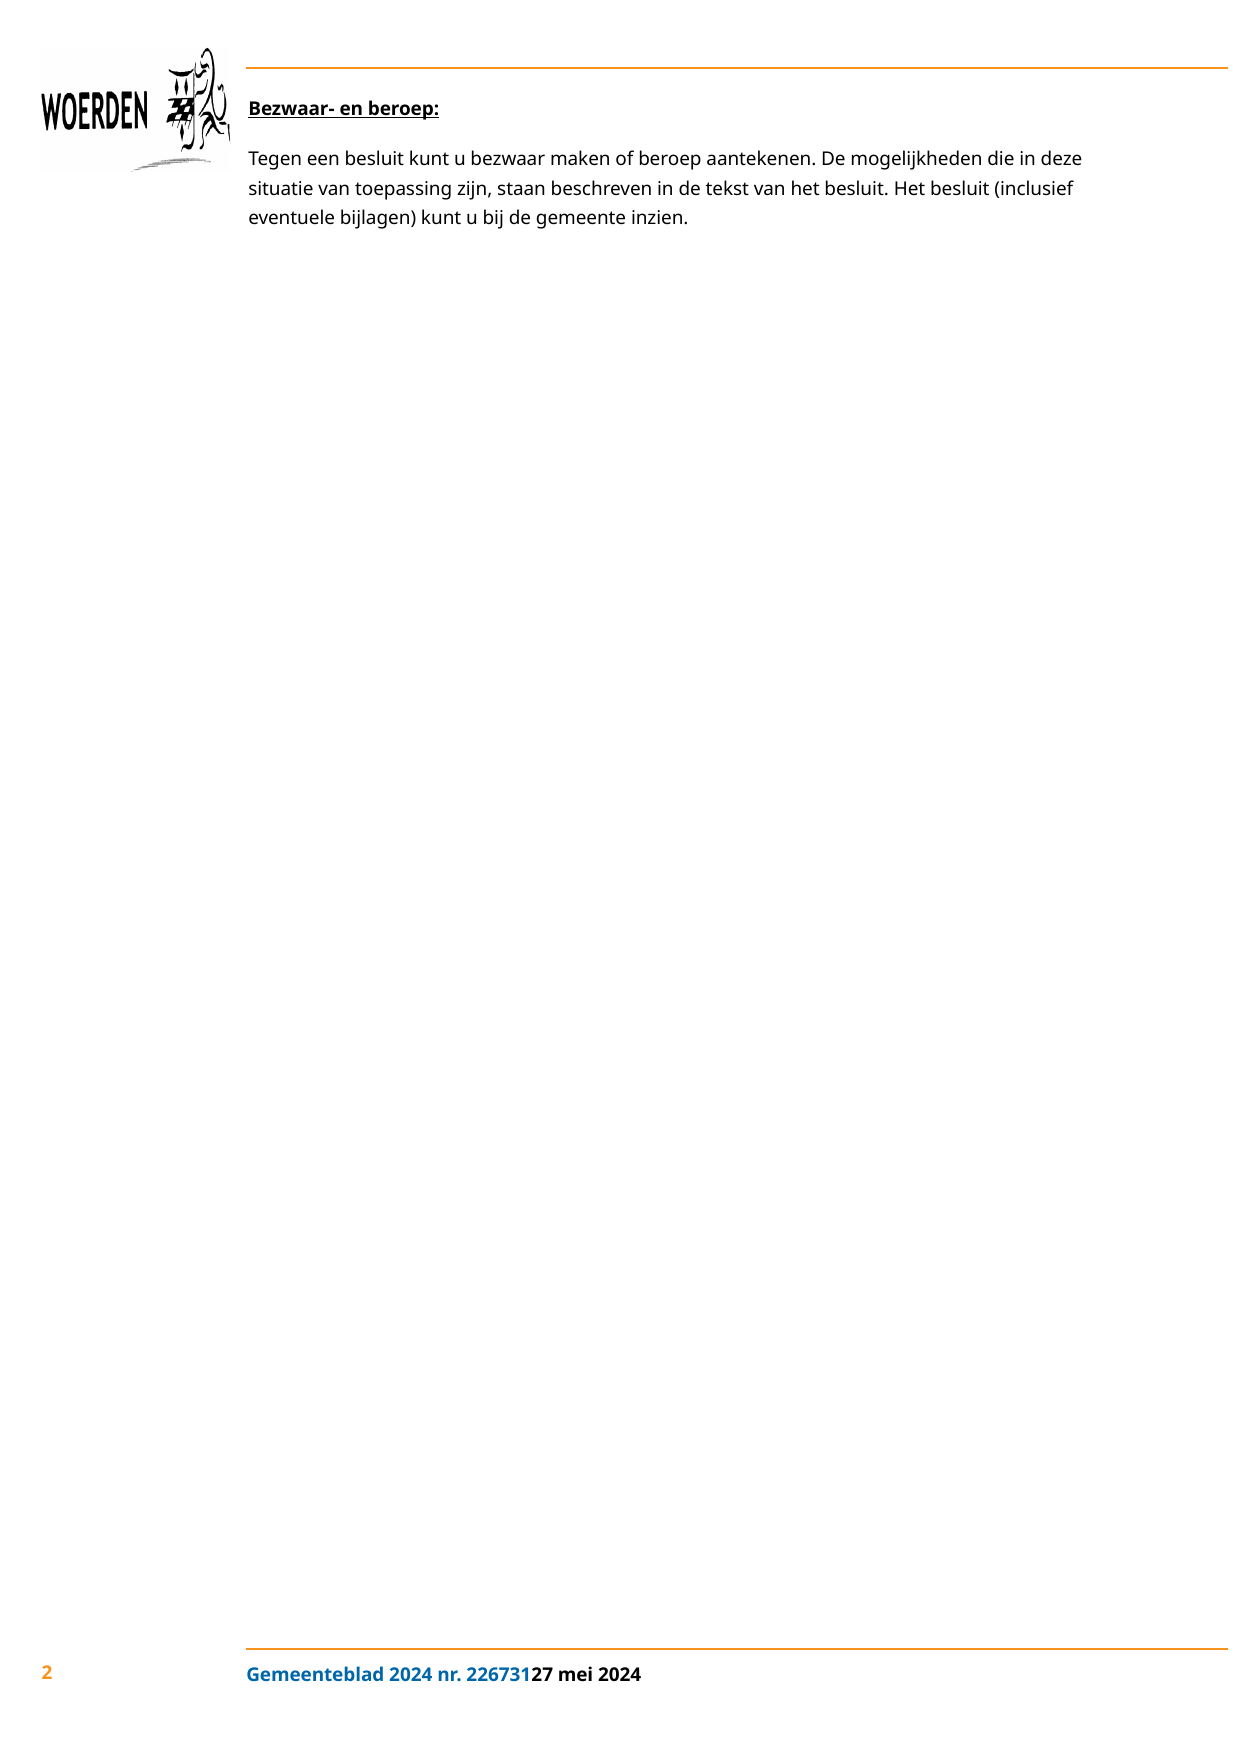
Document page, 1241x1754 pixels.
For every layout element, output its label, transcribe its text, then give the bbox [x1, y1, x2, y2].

text Bezwaar- en beroep: [248, 95, 1152, 121]
picture [41, 47, 231, 172]
text Tegen een besluit kunt u bezwaar maken of beroep aantekenen. De mogelijkheden die in deze situatie van toepassing zijn, staan beschreven in de tekst van het besluit. Het besluit (inclusief eventuele bijlagen) kunt u bij de gemeente inzien. [248, 145, 1152, 230]
